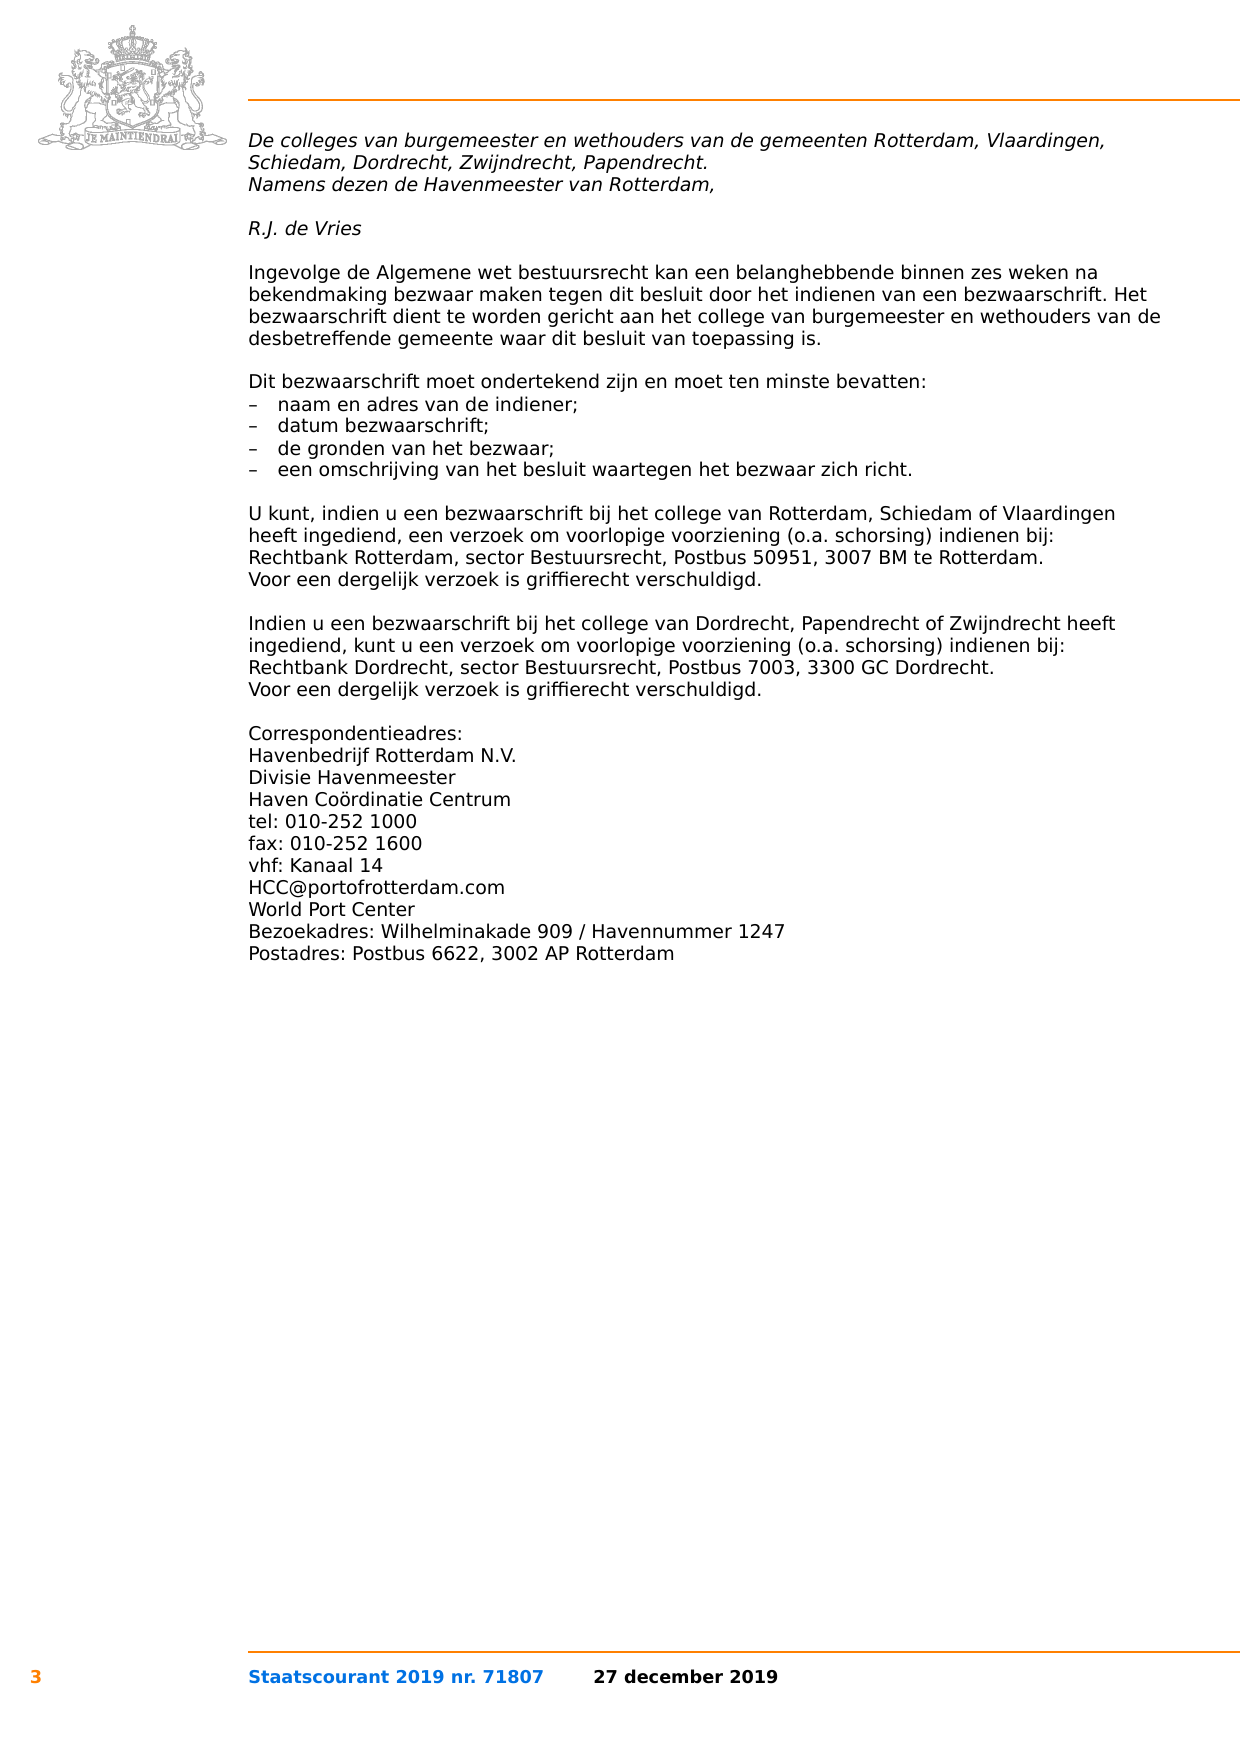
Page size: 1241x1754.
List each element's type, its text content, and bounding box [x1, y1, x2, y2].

text Bezoekadres: Wilhelminakade 909 / Havennummer 1247 [248, 921, 1163, 943]
text Haven Coördinatie Centrum [248, 789, 1163, 811]
text Correspondentieadres: [248, 723, 1163, 745]
text De colleges van burgemeester en wethouders van de gemeenten Rotterdam, Vlaardingen, Schiedam, Dordrecht, Zwijndrecht, Papendrecht. Namens dezen de Havenmeester van Rotterdam, R.J. de Vries [248, 130, 1163, 240]
text U kunt, indien u een bezwaarschrift bij het college van Rotterdam, Schiedam of Vlaardingen heeft ingediend, een verzoek om voorlopige voorziening (o.a. schorsing) indienen bij: [248, 503, 1163, 547]
text tel: 010-252 1000 [248, 811, 1163, 833]
picture [38, 25, 227, 150]
text vhf: Kanaal 14 [248, 855, 1163, 877]
text Ingevolge de Algemene wet bestuursrecht kan een belanghebbende binnen zes weken na bekendmaking bezwaar maken tegen dit besluit door het indienen van een bezwaarschrift. Het bezwaarschrift dient te worden gericht aan het college van burgemeester en wethouders van de desbetreffende gemeente waar dit besluit van toepassing is. [248, 262, 1163, 349]
text Havenbedrijf Rotterdam N.V. [248, 745, 1163, 767]
text Rechtbank Rotterdam, sector Bestuursrecht, Postbus 50951, 3007 BM te Rotterdam. [248, 547, 1163, 569]
text Divisie Havenmeester [248, 767, 1163, 789]
text HCC@portofrotterdam.com [248, 877, 1163, 899]
text – een omschrijving van het besluit waartegen het bezwaar zich richt. [248, 459, 1163, 481]
text Voor een dergelijk verzoek is griffierecht verschuldigd. [248, 569, 1163, 591]
text Rechtbank Dordrecht, sector Bestuursrecht, Postbus 7003, 3300 GC Dordrecht. [248, 657, 1163, 679]
text fax: 010-252 1600 [248, 833, 1163, 855]
text – datum bezwaarschrift; [248, 415, 1163, 437]
text – de gronden van het bezwaar; [248, 437, 1163, 459]
text Dit bezwaarschrift moet ondertekend zijn en moet ten minste bevatten: [248, 371, 1163, 393]
text – naam en adres van de indiener; [248, 393, 1163, 415]
text World Port Center [248, 899, 1163, 921]
text Postadres: Postbus 6622, 3002 AP Rotterdam [248, 943, 1163, 964]
text Indien u een bezwaarschrift bij het college van Dordrecht, Papendrecht of Zwijndrecht heeft ingediend, kunt u een verzoek om voorlopige voorziening (o.a. schorsing) indienen bij: [248, 613, 1163, 657]
text Voor een dergelijk verzoek is griffierecht verschuldigd. [248, 679, 1163, 701]
